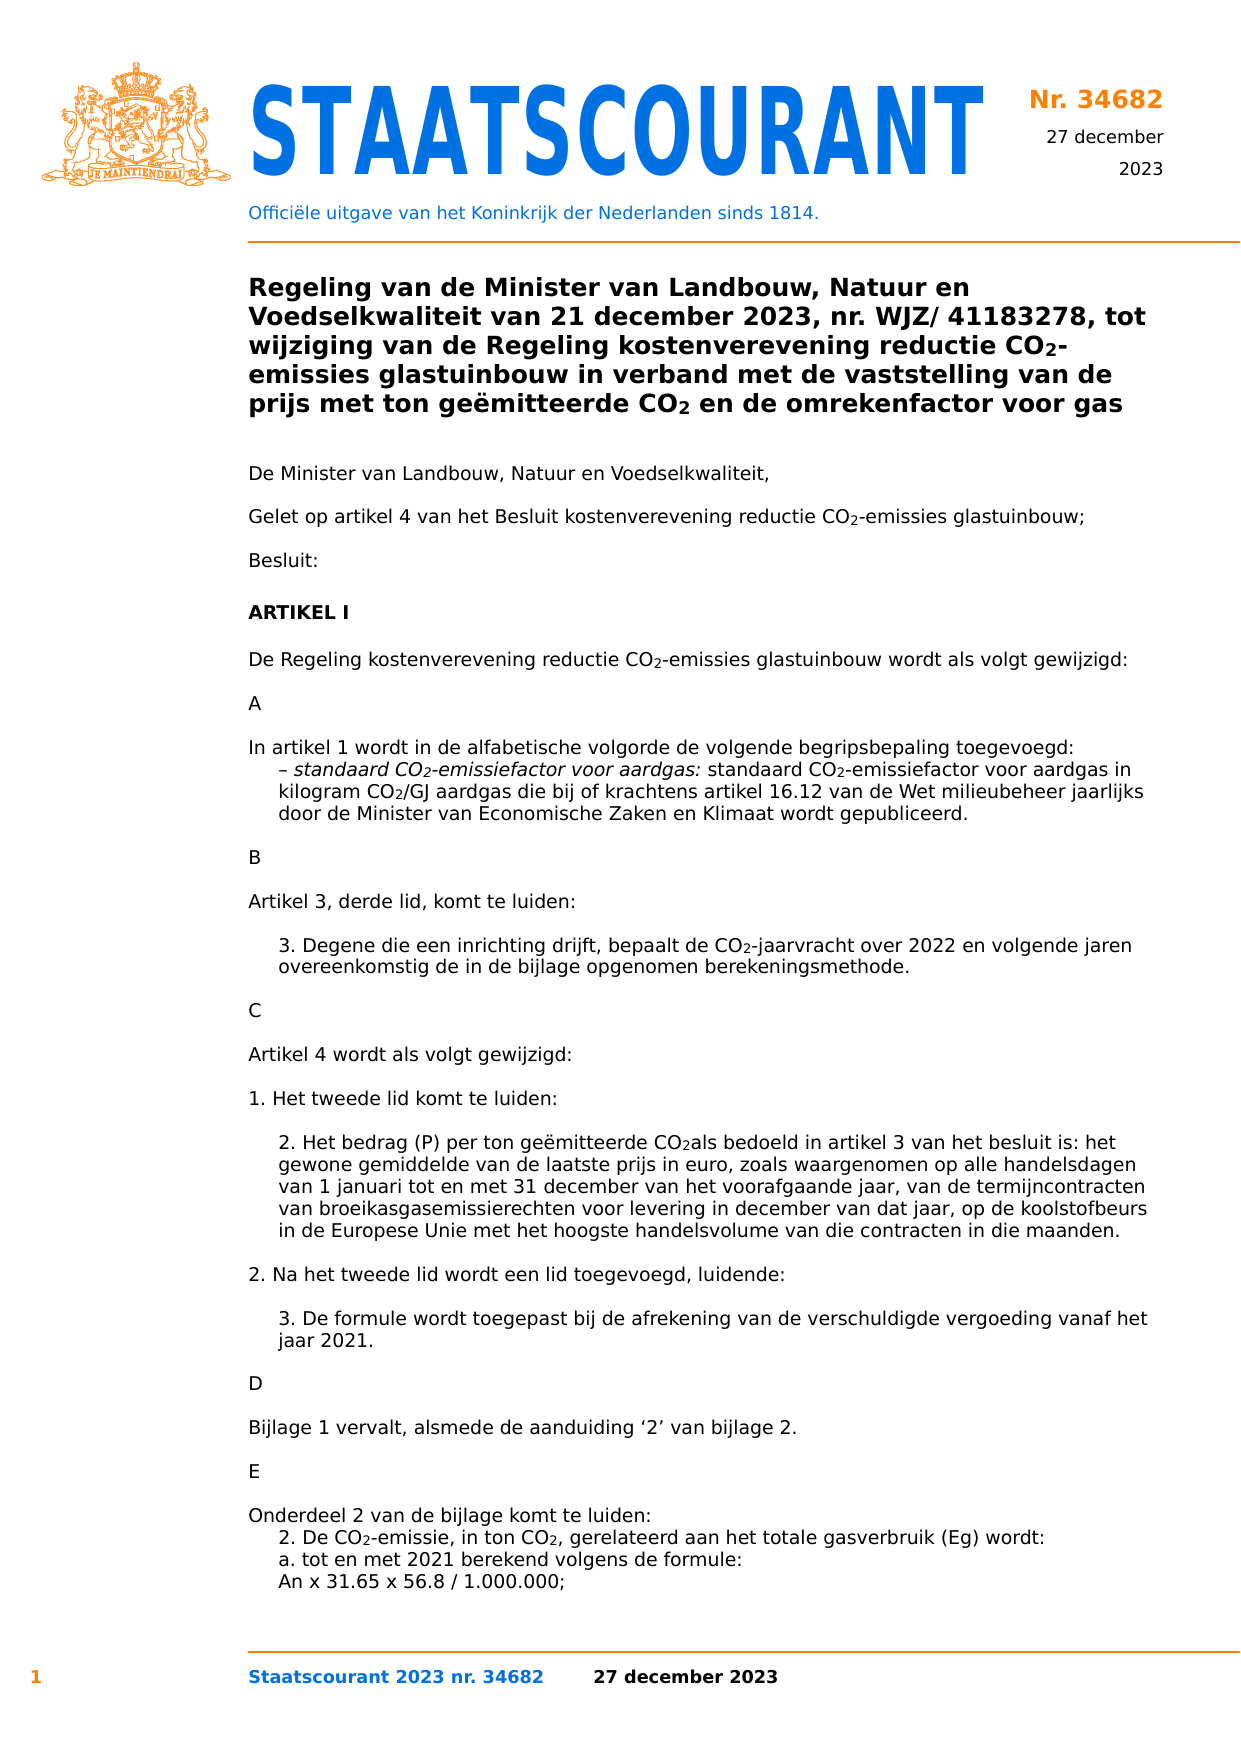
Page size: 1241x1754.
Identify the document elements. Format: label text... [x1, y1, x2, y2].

text 1. Het tweede lid komt te luiden: [248, 1088, 1163, 1110]
table_header Nr. 34682 [998, 62, 1240, 121]
text B [248, 847, 1163, 869]
text Onderdeel 2 van de bijlage komt te luiden: [248, 1505, 1163, 1527]
text An x 31.65 x 56.8 / 1.000.000; [278, 1571, 1163, 1593]
picture [41, 62, 231, 186]
text Artikel 4 wordt als volgt gewijzigd: [248, 1044, 1163, 1066]
text Artikel 3, derde lid, komt te luiden: [248, 891, 1163, 913]
text – standaard CO2-emissiefactor voor aardgas: standaard CO2-emissiefactor voor aardgas in kilogram CO2/GJ aardgas die bij of krachtens artikel 16.12 van de Wet milieubeheer jaarlijks door de Minister van Economische Zaken en Klimaat wordt gepubliceerd. [278, 759, 1163, 825]
text 2. Na het tweede lid wordt een lid toegevoegd, luidende: [248, 1264, 1163, 1286]
table_cell 27 december [998, 121, 1240, 153]
text E [248, 1461, 1163, 1483]
text 3. De formule wordt toegepast bij de afrekening van de verschuldigde vergoeding vanaf het jaar 2021. [278, 1307, 1163, 1351]
text 2. De CO2-emissie, in ton CO2, gerelateerd aan het totale gasverbruik (Eg) wordt: [278, 1527, 1163, 1549]
text D [248, 1373, 1163, 1395]
text C [248, 1000, 1163, 1022]
text A [248, 693, 1163, 715]
table_cell Officiële uitgave van het Koninkrijk der Nederlanden sinds 1814. [248, 203, 1240, 241]
subtitle ARTIKEL I [248, 602, 1163, 624]
text 3. Degene die een inrichting drijft, bepaalt de CO2-jaarvracht over 2022 en volgende jaren overeenkomstig de in de bijlage opgenomen berekeningsmethode. [278, 934, 1163, 978]
subtitle Regeling van de Minister van Landbouw, Natuur en Voedselkwaliteit van 21 december 2023, nr. WJZ/ 41183278, tot wijziging van de Regeling kostenverevening reductie CO2-emissies glastuinbouw in verband met de vaststelling van de prijs met ton geëmitteerde CO2 en de omrekenfactor voor gas [248, 273, 1163, 419]
text Gelet op artikel 4 van het Besluit kostenverevening reductie CO2-emissies glastuinbouw; [248, 506, 1163, 528]
text De Regeling kostenverevening reductie CO2-emissies glastuinbouw wordt als volgt gewijzigd: [248, 649, 1163, 671]
text Bijlage 1 vervalt, alsmede de aanduiding ‘2’ van bijlage 2. [248, 1417, 1163, 1439]
table_header STAATSCOURANT [248, 62, 998, 203]
text 2. Het bedrag (P) per ton geëmitteerde CO2als bedoeld in artikel 3 van het besluit is: het gewone gemiddelde van de laatste prijs in euro, zoals waargenomen op alle handelsdagen van 1 januari tot en met 31 december van het voorafgaande jaar, van de termijncontracten van broeikasgasemissierechten voor levering in december van dat jaar, op de koolstofbeurs in de Europese Unie met het hoogste handelsvolume van die contracten in die maanden. [278, 1132, 1163, 1242]
table_header [25, 62, 248, 241]
text a. tot en met 2021 berekend volgens de formule: [278, 1549, 1163, 1571]
table_cell 2023 [998, 153, 1240, 203]
text Besluit: [248, 550, 1163, 572]
text De Minister van Landbouw, Natuur en Voedselkwaliteit, [248, 463, 1163, 484]
text In artikel 1 wordt in de alfabetische volgorde de volgende begripsbepaling toegevoegd: [248, 737, 1163, 759]
